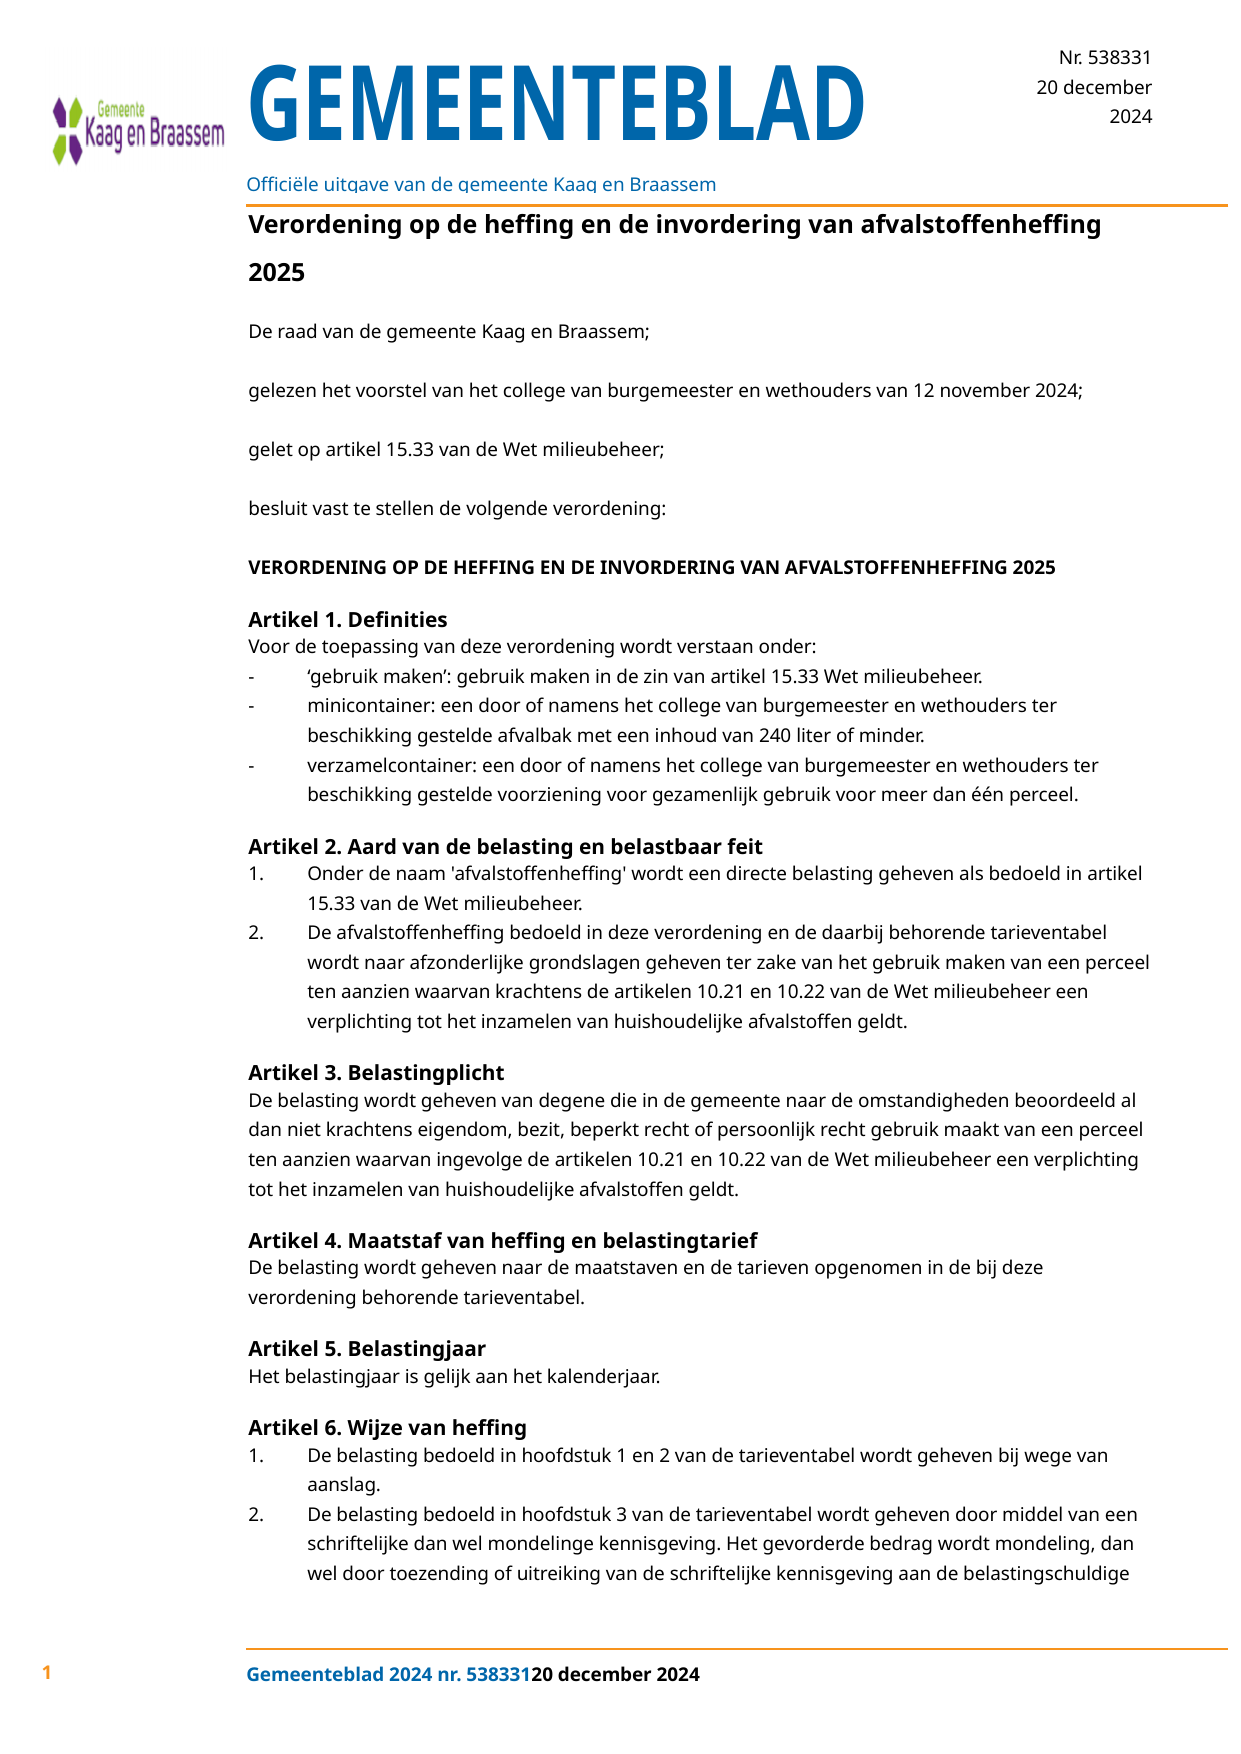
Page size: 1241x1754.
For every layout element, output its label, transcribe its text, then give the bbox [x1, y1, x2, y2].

list De belasting bedoeld in hoofdstuk 1 en 2 van de tarieventabel wordt geheven bij wege van aanslag. [248, 1442, 1152, 1497]
text De raad van de gemeente Kaag en Braassem; [248, 318, 1152, 344]
text besluit vast te stellen de volgende verordening: [248, 495, 1152, 521]
text gelezen het voorstel van het college van burgemeester en wethouders van 12 november 2024; [248, 377, 1152, 403]
list De belasting bedoeld in hoofdstuk 3 van de tarieventabel wordt geheven door middel van een schriftelijke dan wel mondelinge kennisgeving. Het gevorderde bedrag wordt mondeling, dan wel door toezending of uitreiking van de schriftelijke kennisgeving aan de belastingschuldige [248, 1501, 1152, 1586]
text VERORDENING OP DE HEFFING EN DE INVORDERING VAN AFVALSTOFFENHEFFING 2025 [248, 554, 1152, 580]
list minicontainer: een door of namens het college van burgemeester en wethouders ter beschikking gestelde afvalbak met een inhoud van 240 liter of minder. [248, 693, 1152, 748]
text Artikel 4. Maatstaf van heffing en belastingtarief [248, 1226, 1152, 1254]
text Artikel 3. Belastingplicht [248, 1058, 1152, 1087]
list De afvalstoffenheffing bedoeld in deze verordening en de daarbij behorende tarieventabel wordt naar afzonderlijke grondslagen geheven ter zake van het gebruik maken van een perceel ten aanzien waarvan krachtens de artikelen 10.21 en 10.22 van de Wet milieubeheer een verplichting tot het inzamelen van huishoudelijke afvalstoffen geldt. [248, 919, 1152, 1034]
list ‘gebruik maken’: gebruik maken in de zin van artikel 15.33 Wet milieubeheer. [248, 663, 1152, 689]
text gelet op artikel 15.33 van de Wet milieubeheer; [248, 436, 1152, 462]
text De belasting wordt geheven naar de maatstaven en de tarieven opgenomen in de bij deze verordening behorende tarieventabel. [248, 1254, 1152, 1310]
text Artikel 1. Definities [248, 605, 1152, 633]
text Artikel 6. Wijze van heffing [248, 1413, 1152, 1442]
list verzamelcontainer: een door of namens het college van burgemeester en wethouders ter beschikking gestelde voorziening voor gezamenlijk gebruik voor meer dan één perceel. [248, 752, 1152, 807]
text Artikel 5. Belastingjaar [248, 1334, 1152, 1363]
text Het belastingjaar is gelijk aan het kalenderjaar. [248, 1363, 1152, 1389]
text Voor de toepassing van deze verordening wordt verstaan onder: [248, 633, 1152, 659]
text De belasting wordt geheven van degene die in de gemeente naar de omstandigheden beoordeeld al dan niet krachtens eigendom, bezit, beperkt recht of persoonlijk recht gebruik maakt van een perceel ten aanzien waarvan ingevolge de artikelen 10.21 en 10.22 van de Wet milieubeheer een verplichting tot het inzamelen van huishoudelijke afvalstoffen geldt. [248, 1087, 1152, 1201]
text Verordening op de heffing en de invordering van afvalstoffenheffing 2025 [248, 207, 1152, 288]
text Artikel 2. Aard van de belasting en belastbaar feit [248, 832, 1152, 860]
picture [41, 47, 231, 172]
list Onder de naam 'afvalstoffenheffing' wordt een directe belasting geheven als bedoeld in artikel 15.33 van de Wet milieubeheer. [248, 860, 1152, 916]
